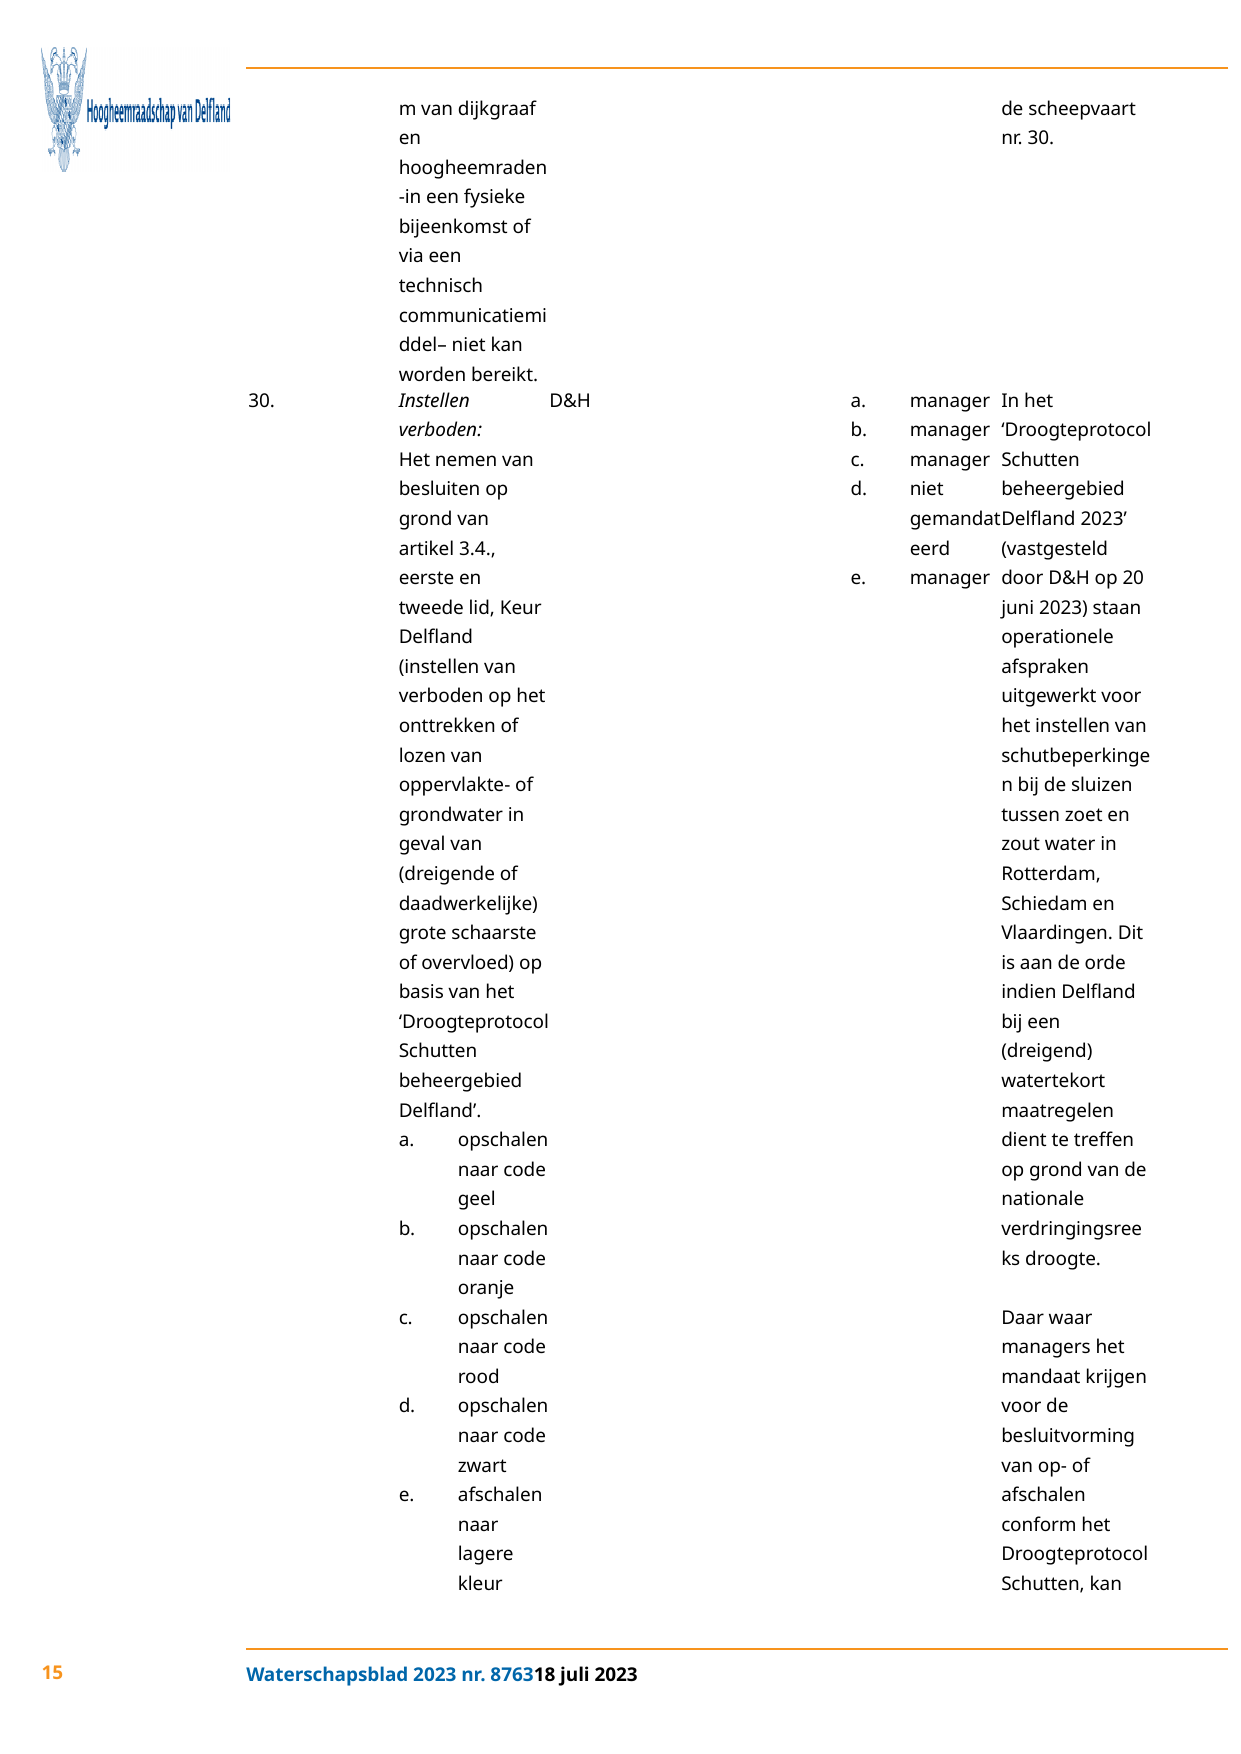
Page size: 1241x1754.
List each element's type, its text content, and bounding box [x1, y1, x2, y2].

table_cell In het ‘Droogteprotocol Schutten beheergebied Delfland 2023’ (vastgesteld door D&H op 20 juni 2023) staan operationele afspraken uitgewerkt voor het instellen van schutbeperkingen bij de sluizen tussen zoet en zout water in Rotterdam, Schiedam en Vlaardingen. Dit is aan de orde indien Delfland bij een (dreigend) watertekort maatregelen dient te treffen op grond van de nationale verdringingsreeks droogte. Daar waar managers het mandaat krijgen voor de besluitvorming van op- of afschalen conform het Droogteprotocol Schutten, kan [1001, 387, 1152, 1596]
table_cell [248, 95, 398, 387]
table_cell manager manager manager niet gemandateerd manager [850, 387, 1001, 1596]
table_cell [700, 95, 850, 387]
table_cell 30. [248, 387, 398, 1596]
table_cell [700, 387, 850, 1596]
table_cell m van dijkgraaf en hoogheemraden -in een fysieke bijeenkomst of via een technisch communicatiemiddel– niet kan worden bereikt. [399, 95, 549, 387]
table_cell Instellen verboden: Het nemen van besluiten op grond van artikel 3.4., eerste en tweede lid, Keur Delfland (instellen van verboden op het onttrekken of lozen van oppervlakte- of grondwater in geval van (dreigende of daadwerkelijke) grote schaarste of overvloed) op basis van het ‘Droogteprotocol Schutten beheergebied Delfland’. opschalen naar code geel opschalen naar code oranje opschalen naar code rood opschalen naar code zwart afschalen naar lagere kleur [399, 387, 549, 1596]
table_cell [850, 95, 1001, 387]
picture [41, 47, 231, 172]
table_cell [549, 95, 700, 387]
table_cell de scheepvaart nr. 30. [1001, 95, 1152, 387]
table_cell D&H [549, 387, 700, 1596]
